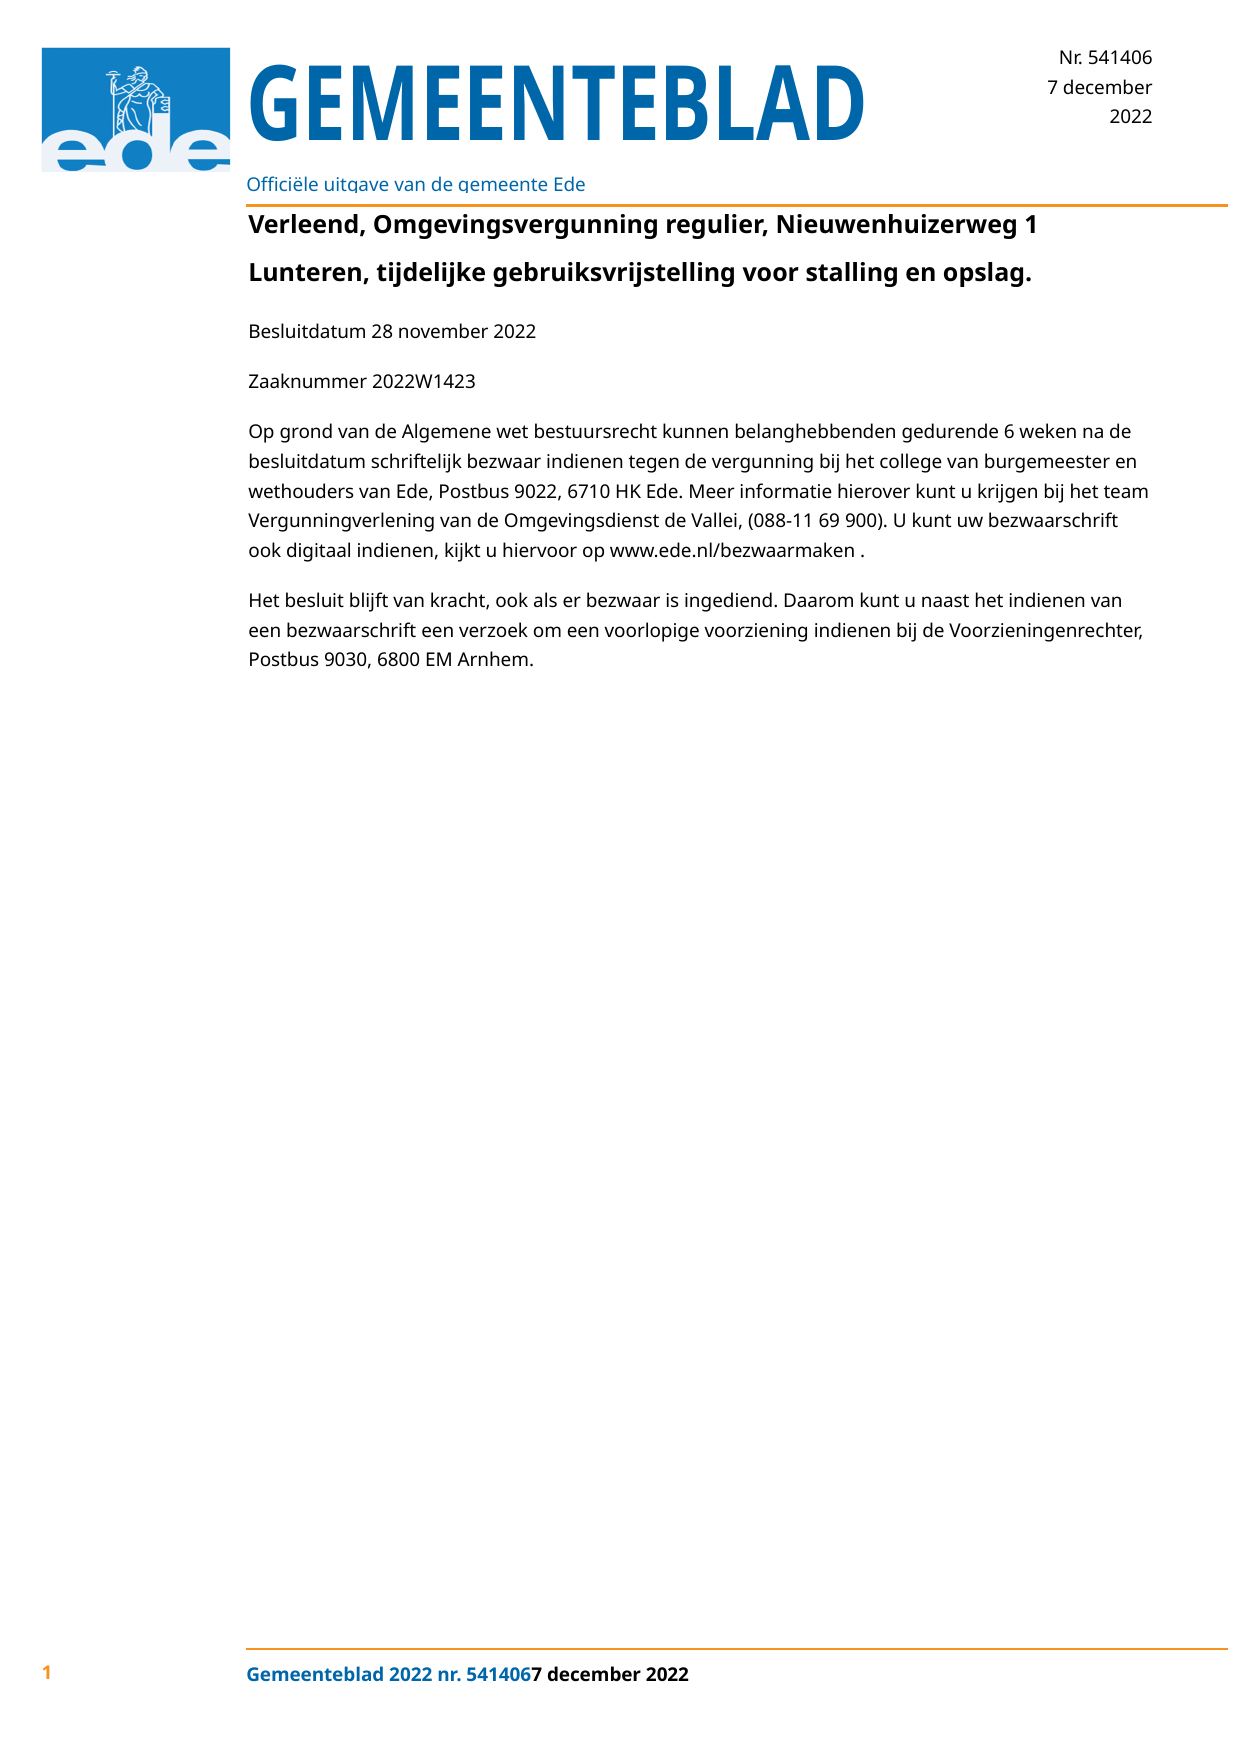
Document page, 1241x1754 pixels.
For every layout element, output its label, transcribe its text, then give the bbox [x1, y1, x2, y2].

text Zaaknummer 2022W1423 [248, 368, 1152, 394]
text Op grond van de Algemene wet bestuursrecht kunnen belanghebbenden gedurende 6 weken na de besluitdatum schriftelijk bezwaar indienen tegen de vergunning bij het college van burgemeester en wethouders van Ede, Postbus 9022, 6710 HK Ede. Meer informatie hierover kunt u krijgen bij het team Vergunningverlening van de Omgevingsdienst de Vallei, (088-11 69 900). U kunt uw bezwaarschrift ook digitaal indienen, kijkt u hiervoor op www.ede.nl/bezwaarmaken . [248, 419, 1152, 563]
text Besluitdatum 28 november 2022 [248, 318, 1152, 344]
text Het besluit blijft van kracht, ook als er bezwaar is ingediend. Daarom kunt u naast het indienen van een bezwaarschrift een verzoek om een voorlopige voorziening indienen bij de Voorzieningenrechter, Postbus 9030, 6800 EM Arnhem. [248, 587, 1152, 672]
picture [41, 47, 231, 172]
text Verleend, Omgevingsvergunning regulier, Nieuwenhuizerweg 1 Lunteren, tijdelijke gebruiksvrijstelling voor stalling en opslag. [248, 207, 1152, 288]
